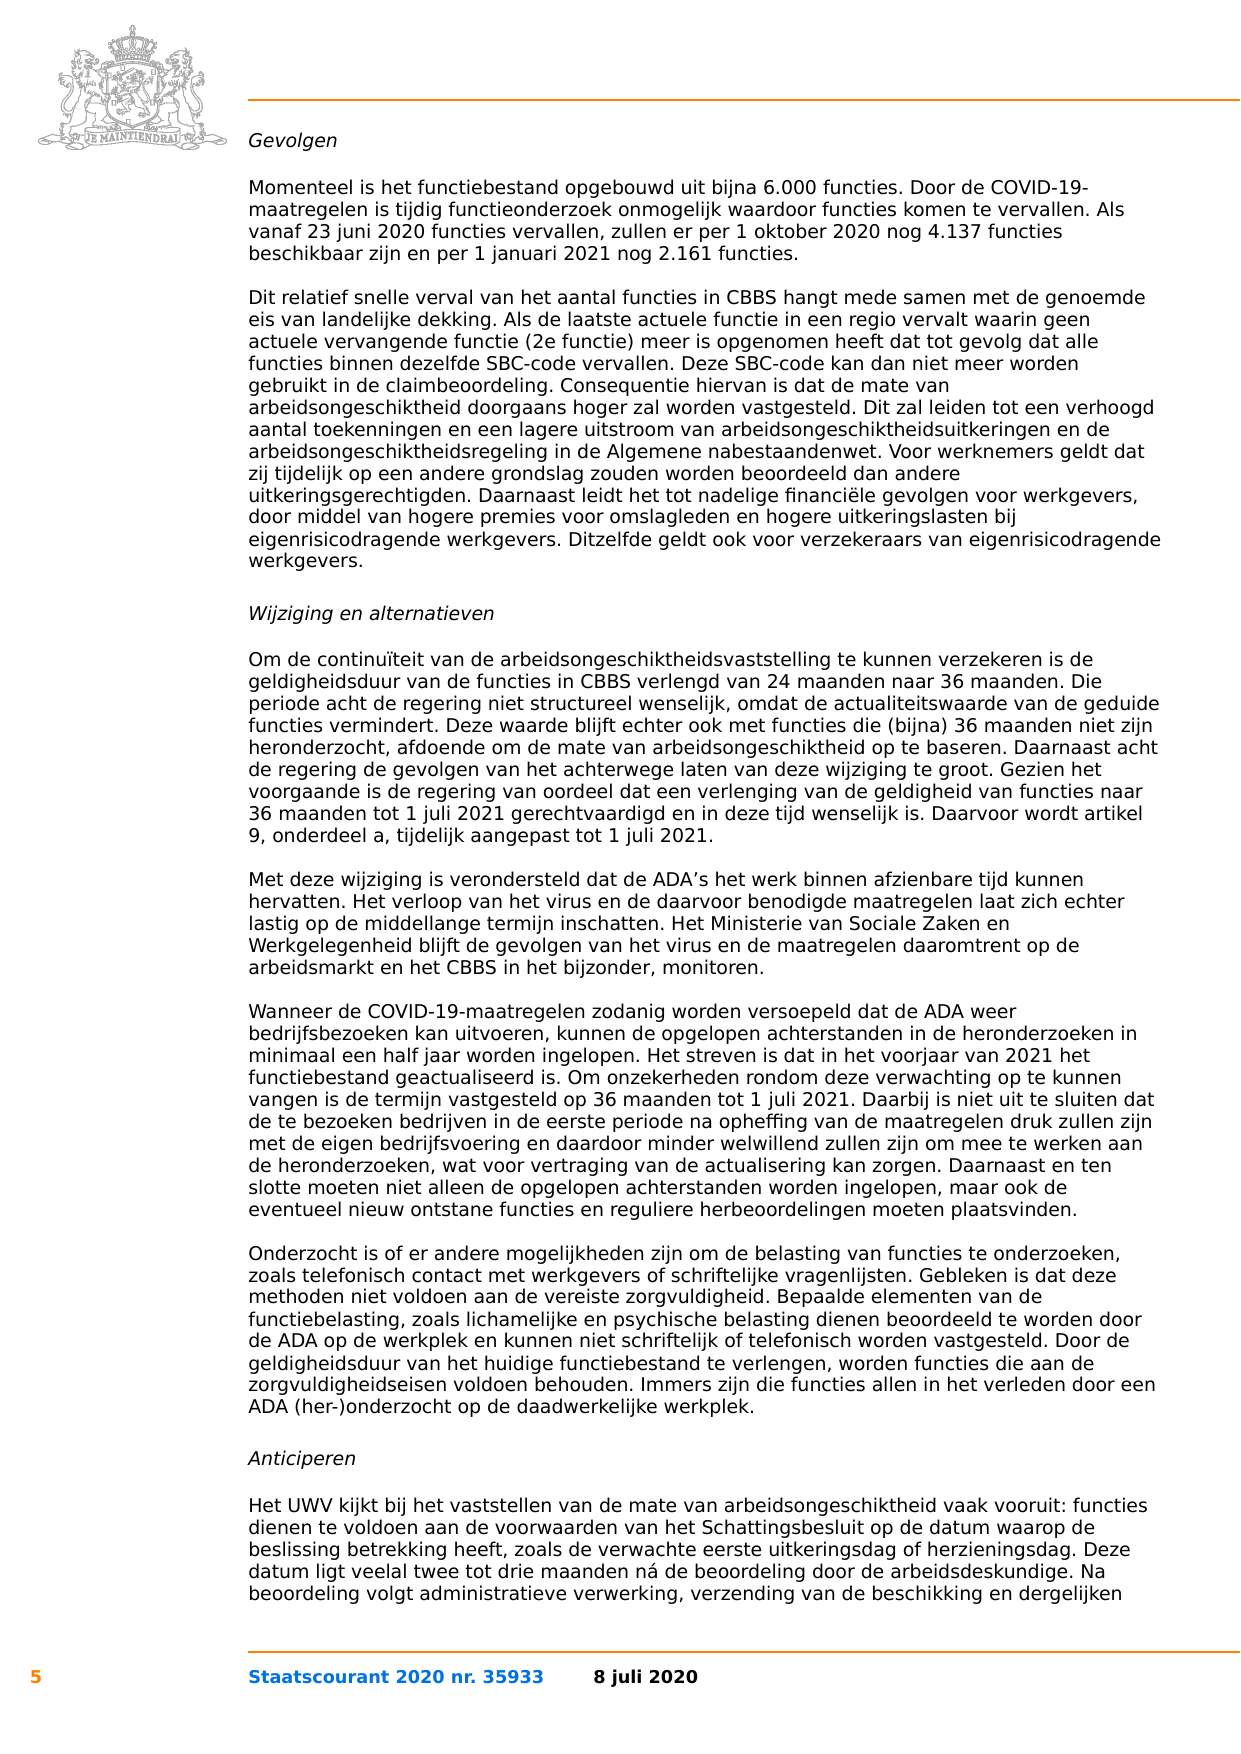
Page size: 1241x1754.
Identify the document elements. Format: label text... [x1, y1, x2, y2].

text Wanneer de COVID-19-maatregelen zodanig worden versoepeld dat de ADA weer bedrijfsbezoeken kan uitvoeren, kunnen de opgelopen achterstanden in de heronderzoeken in minimaal een half jaar worden ingelopen. Het streven is dat in het voorjaar van 2021 het functiebestand geactualiseerd is. Om onzekerheden rondom deze verwachting op te kunnen vangen is de termijn vastgesteld op 36 maanden tot 1 juli 2021. Daarbij is niet uit te sluiten dat de te bezoeken bedrijven in de eerste periode na opheffing van de maatregelen druk zullen zijn met de eigen bedrijfsvoering en daardoor minder welwillend zullen zijn om mee te werken aan de heronderzoeken, wat voor vertraging van de actualisering kan zorgen. Daarnaast en ten slotte moeten niet alleen de opgelopen achterstanden worden ingelopen, maar ook de eventueel nieuw ontstane functies en reguliere herbeoordelingen moeten plaatsvinden. [248, 1001, 1163, 1221]
text Met deze wijziging is verondersteld dat de ADA’s het werk binnen afzienbare tijd kunnen hervatten. Het verloop van het virus en de daarvoor benodigde maatregelen laat zich echter lastig op de middellange termijn inschatten. Het Ministerie van Sociale Zaken en Werkgelegenheid blijft de gevolgen van het virus en de maatregelen daaromtrent op de arbeidsmarkt en het CBBS in het bijzonder, monitoren. [248, 869, 1163, 979]
text Momenteel is het functiebestand opgebouwd uit bijna 6.000 functies. Door de COVID-19- maatregelen is tijdig functieonderzoek onmogelijk waardoor functies komen te vervallen. Als vanaf 23 juni 2020 functies vervallen, zullen er per 1 oktober 2020 nog 4.137 functies beschikbaar zijn en per 1 januari 2021 nog 2.161 functies. [248, 177, 1163, 265]
subtitle Gevolgen [248, 130, 1163, 152]
text Het UWV kijkt bij het vaststellen van de mate van arbeidsongeschiktheid vaak vooruit: functies dienen te voldoen aan de voorwaarden van het Schattingsbesluit op de datum waarop de beslissing betrekking heeft, zoals de verwachte eerste uitkeringsdag of herzieningsdag. Deze datum ligt veelal twee tot drie maanden ná de beoordeling door de arbeidsdeskundige. Na beoordeling volgt administratieve verwerking, verzending van de beschikking en dergelijken [248, 1495, 1163, 1605]
text Om de continuïteit van de arbeidsongeschiktheidsvaststelling te kunnen verzekeren is de geldigheidsduur van de functies in CBBS verlengd van 24 maanden naar 36 maanden. Die periode acht de regering niet structureel wenselijk, omdat de actualiteitswaarde van de geduide functies vermindert. Deze waarde blijft echter ook met functies die (bijna) 36 maanden niet zijn heronderzocht, afdoende om de mate van arbeidsongeschiktheid op te baseren. Daarnaast acht de regering de gevolgen van het achterwege laten van deze wijziging te groot. Gezien het voorgaande is de regering van oordeel dat een verlenging van de geldigheid van functies naar 36 maanden tot 1 juli 2021 gerechtvaardigd en in deze tijd wenselijk is. Daarvoor wordt artikel 9, onderdeel a, tijdelijk aangepast tot 1 juli 2021. [248, 649, 1163, 847]
subtitle Anticiperen [248, 1448, 1163, 1470]
subtitle Wijziging en alternatieven [248, 602, 1163, 624]
text Onderzocht is of er andere mogelijkheden zijn om de belasting van functies te onderzoeken, zoals telefonisch contact met werkgevers of schriftelijke vragenlijsten. Gebleken is dat deze methoden niet voldoen aan de vereiste zorgvuldigheid. Bepaalde elementen van de functiebelasting, zoals lichamelijke en psychische belasting dienen beoordeeld te worden door de ADA op de werkplek en kunnen niet schriftelijk of telefonisch worden vastgesteld. Door de geldigheidsduur van het huidige functiebestand te verlengen, worden functies die aan de zorgvuldigheidseisen voldoen behouden. Immers zijn die functies allen in het verleden door een ADA (her-)onderzocht op de daadwerkelijke werkplek. [248, 1242, 1163, 1418]
picture [38, 25, 227, 150]
text Dit relatief snelle verval van het aantal functies in CBBS hangt mede samen met de genoemde eis van landelijke dekking. Als de laatste actuele functie in een regio vervalt waarin geen actuele vervangende functie (2e functie) meer is opgenomen heeft dat tot gevolg dat alle functies binnen dezelfde SBC-code vervallen. Deze SBC-code kan dan niet meer worden gebruikt in de claimbeoordeling. Consequentie hiervan is dat de mate van arbeidsongeschiktheid doorgaans hoger zal worden vastgesteld. Dit zal leiden tot een verhoogd aantal toekenningen en een lagere uitstroom van arbeidsongeschiktheidsuitkeringen en de arbeidsongeschiktheidsregeling in de Algemene nabestaandenwet. Voor werknemers geldt dat zij tijdelijk op een andere grondslag zouden worden beoordeeld dan andere uitkeringsgerechtigden. Daarnaast leidt het tot nadelige financiële gevolgen voor werkgevers, door middel van hogere premies voor omslagleden en hogere uitkeringslasten bij eigenrisicodragende werkgevers. Ditzelfde geldt ook voor verzekeraars van eigenrisicodragende werkgevers. [248, 287, 1163, 572]
